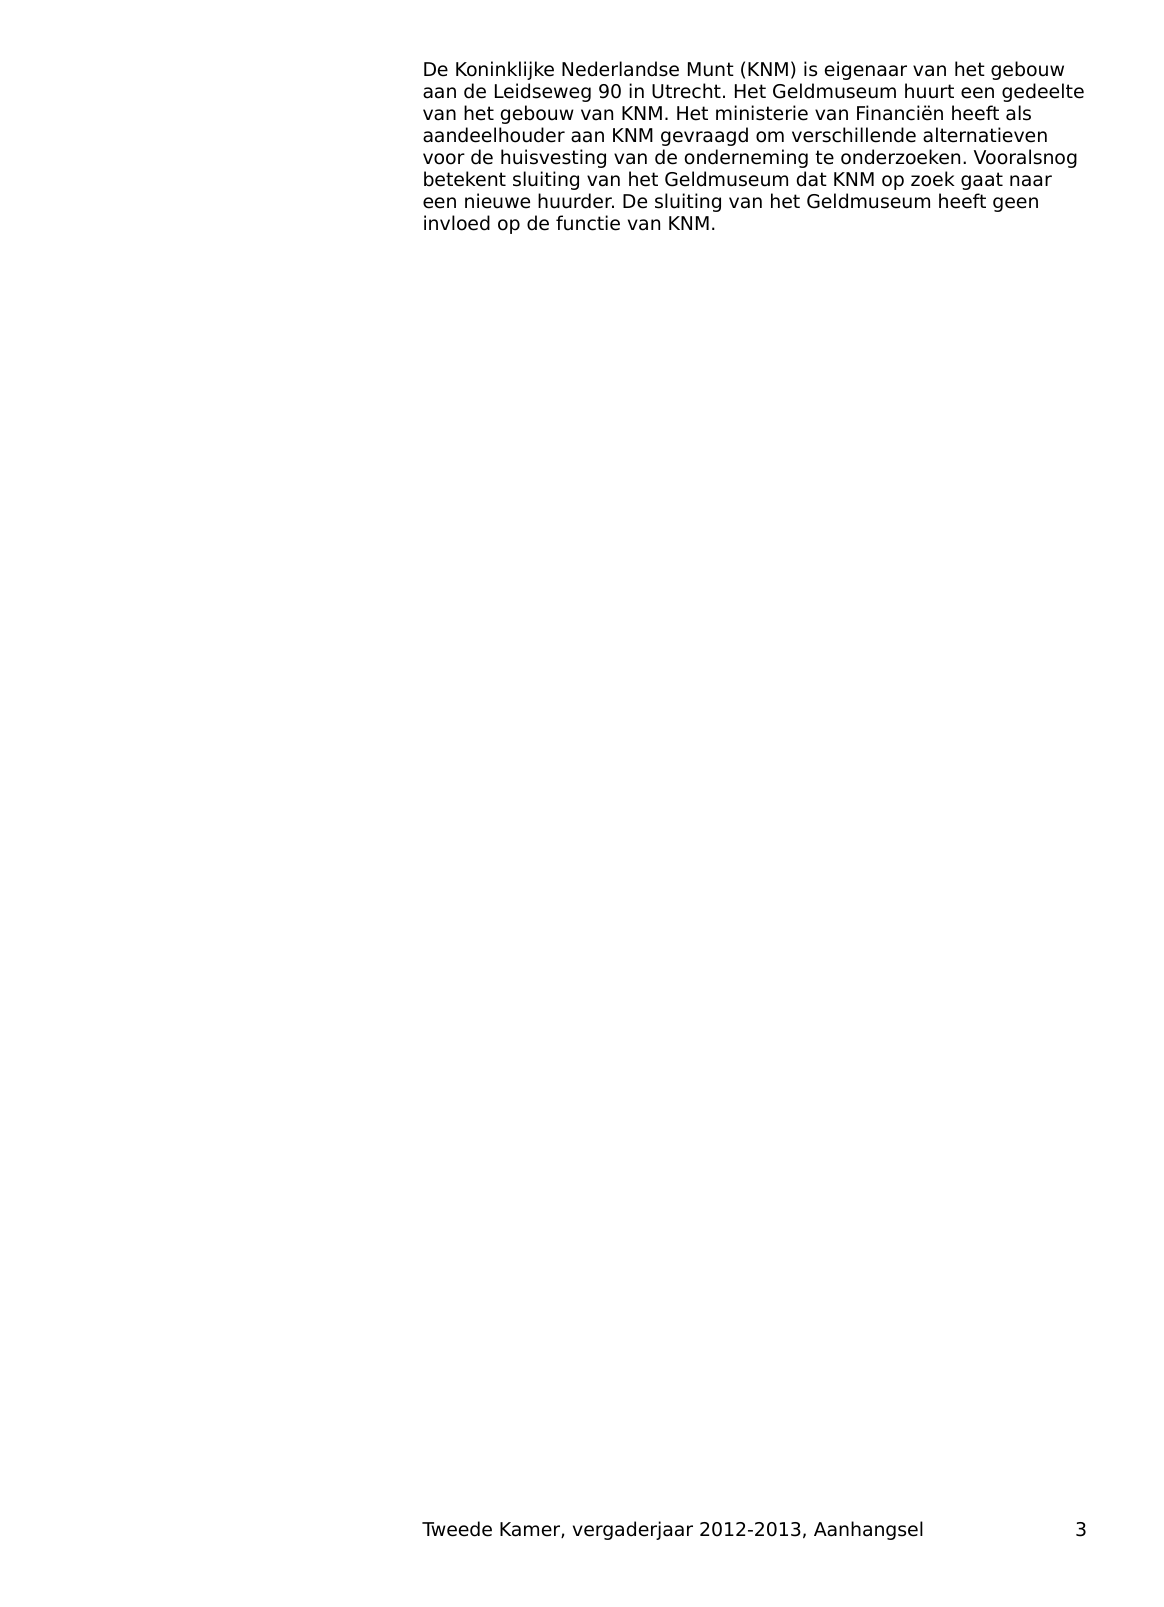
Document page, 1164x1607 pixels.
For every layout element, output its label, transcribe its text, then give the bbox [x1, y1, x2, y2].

text De Koninklijke Nederlandse Munt (KNM) is eigenaar van het gebouw aan de Leidseweg 90 in Utrecht. Het Geldmuseum huurt een gedeelte van het gebouw van KNM. Het ministerie van Financiën heeft als aandeelhouder aan KNM gevraagd om verschillende alternatieven voor de huisvesting van de onderneming te onderzoeken. Vooralsnog betekent sluiting van het Geldmuseum dat KNM op zoek gaat naar een nieuwe huurder. De sluiting van het Geldmuseum heeft geen invloed op de functie van KNM. [422, 59, 1087, 235]
